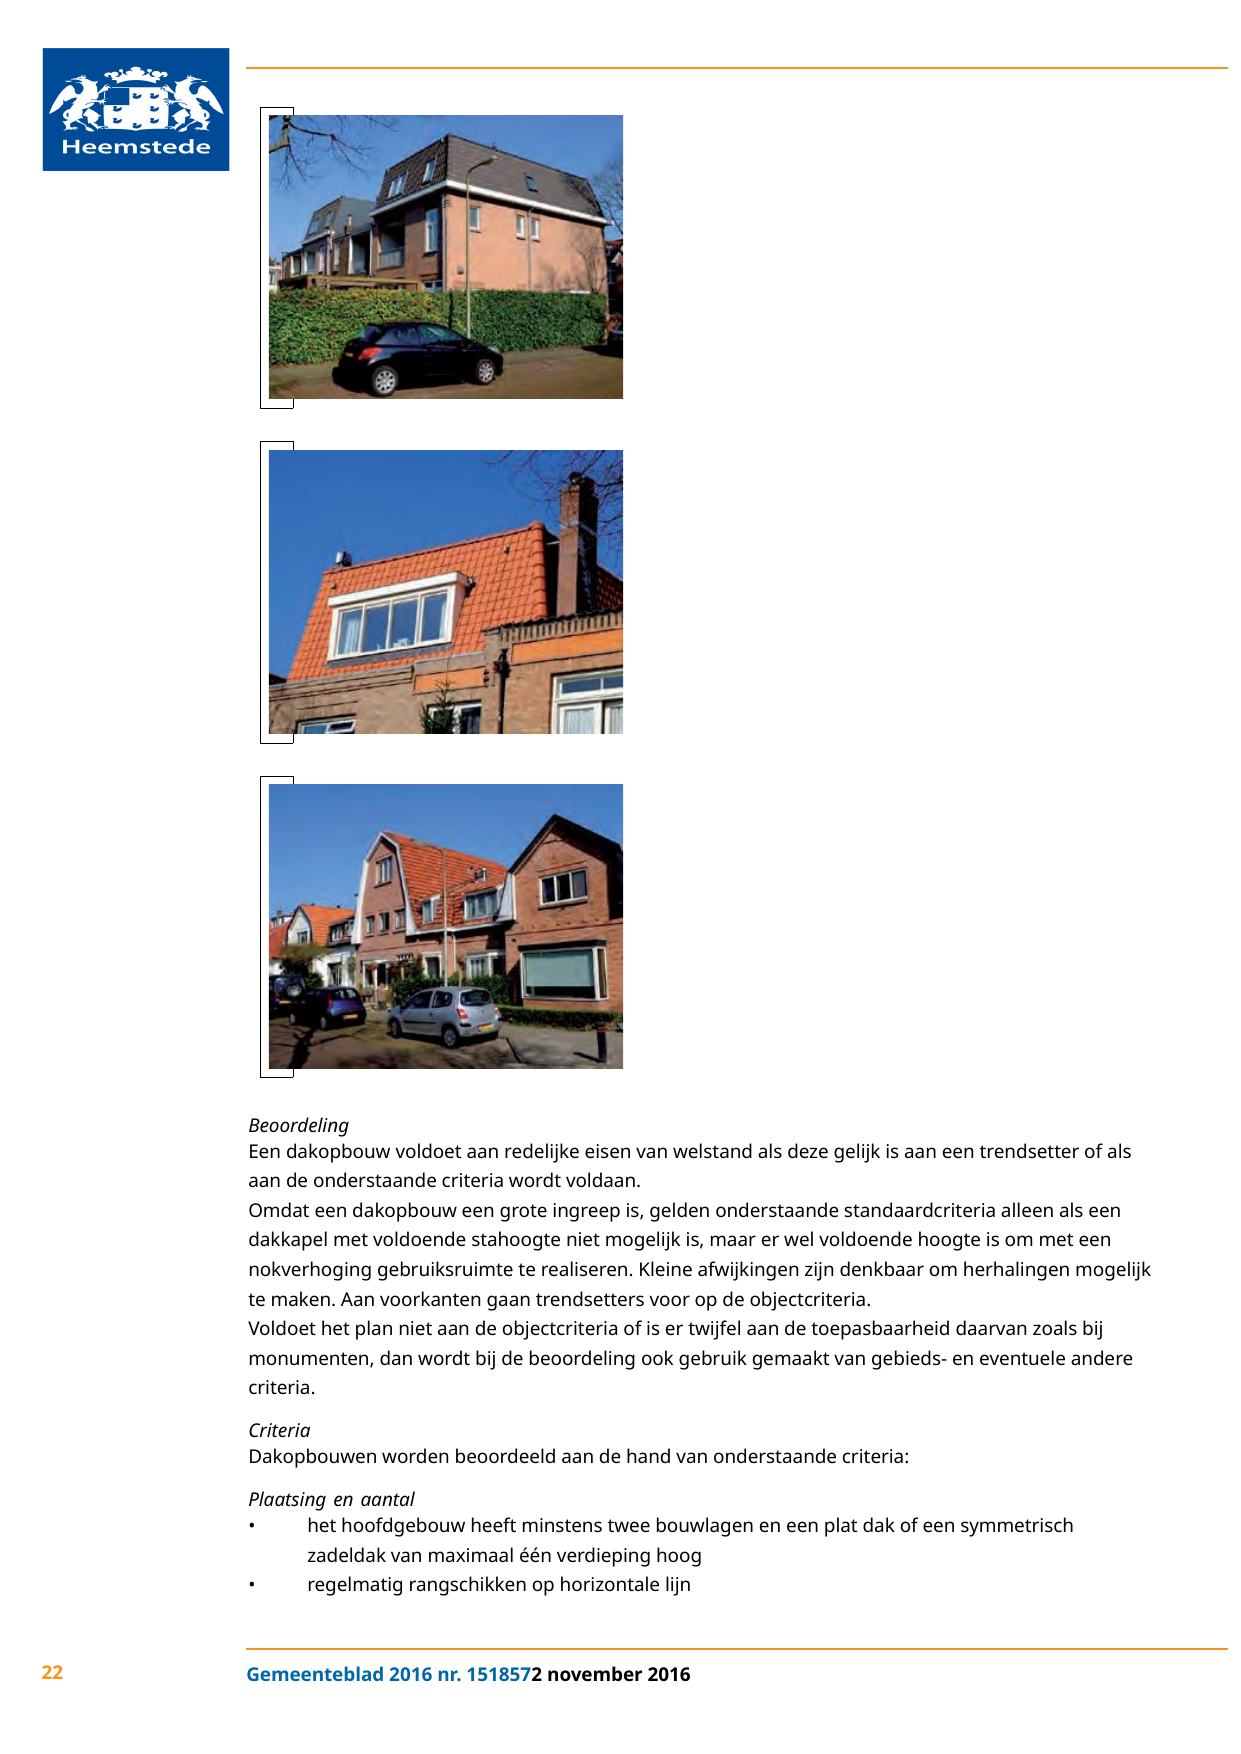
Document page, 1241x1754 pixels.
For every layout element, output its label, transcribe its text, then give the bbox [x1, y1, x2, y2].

text Dakopbouwen worden beoordeeld aan de hand van onderstaande criteria: [248, 1443, 1152, 1469]
text Omdat een dakopbouw een grote ingreep is, gelden onderstaande standaardcriteria alleen als een dakkapel met voldoende stahoogte niet mogelijk is, maar er wel voldoende hoogte is om met een nokverhoging gebruiksruimte te realiseren. Kleine afwijkingen zijn denkbaar om herhalingen mogelijk te maken. Aan voorkanten gaan trendsetters voor op de objectcriteria. [248, 1197, 1152, 1311]
picture [268, 450, 624, 734]
text Criteria [248, 1418, 1152, 1443]
picture [268, 115, 624, 399]
text Beoordeling [248, 1112, 1152, 1138]
list regelmatig rangschikken op horizontale lijn [248, 1571, 1152, 1597]
picture [268, 784, 624, 1069]
list het hoofdgebouw heeft minstens twee bouwlagen en een plat dak of een symmetrisch zadeldak van maximaal één verdieping hoog [248, 1512, 1152, 1567]
text Een dakopbouw voldoet aan redelijke eisen van welstand als deze gelijk is aan een trendsetter of als aan de onderstaande criteria wordt voldaan. [248, 1138, 1152, 1193]
picture [41, 47, 231, 172]
text Voldoet het plan niet aan de objectcriteria of is er twijfel aan de toepasbaarheid daarvan zoals bij monumenten, dan wordt bij de beoordeling ook gebruik gemaakt van gebieds- en eventuele andere criteria. [248, 1315, 1152, 1400]
text Plaatsing en aantal [248, 1486, 1152, 1512]
